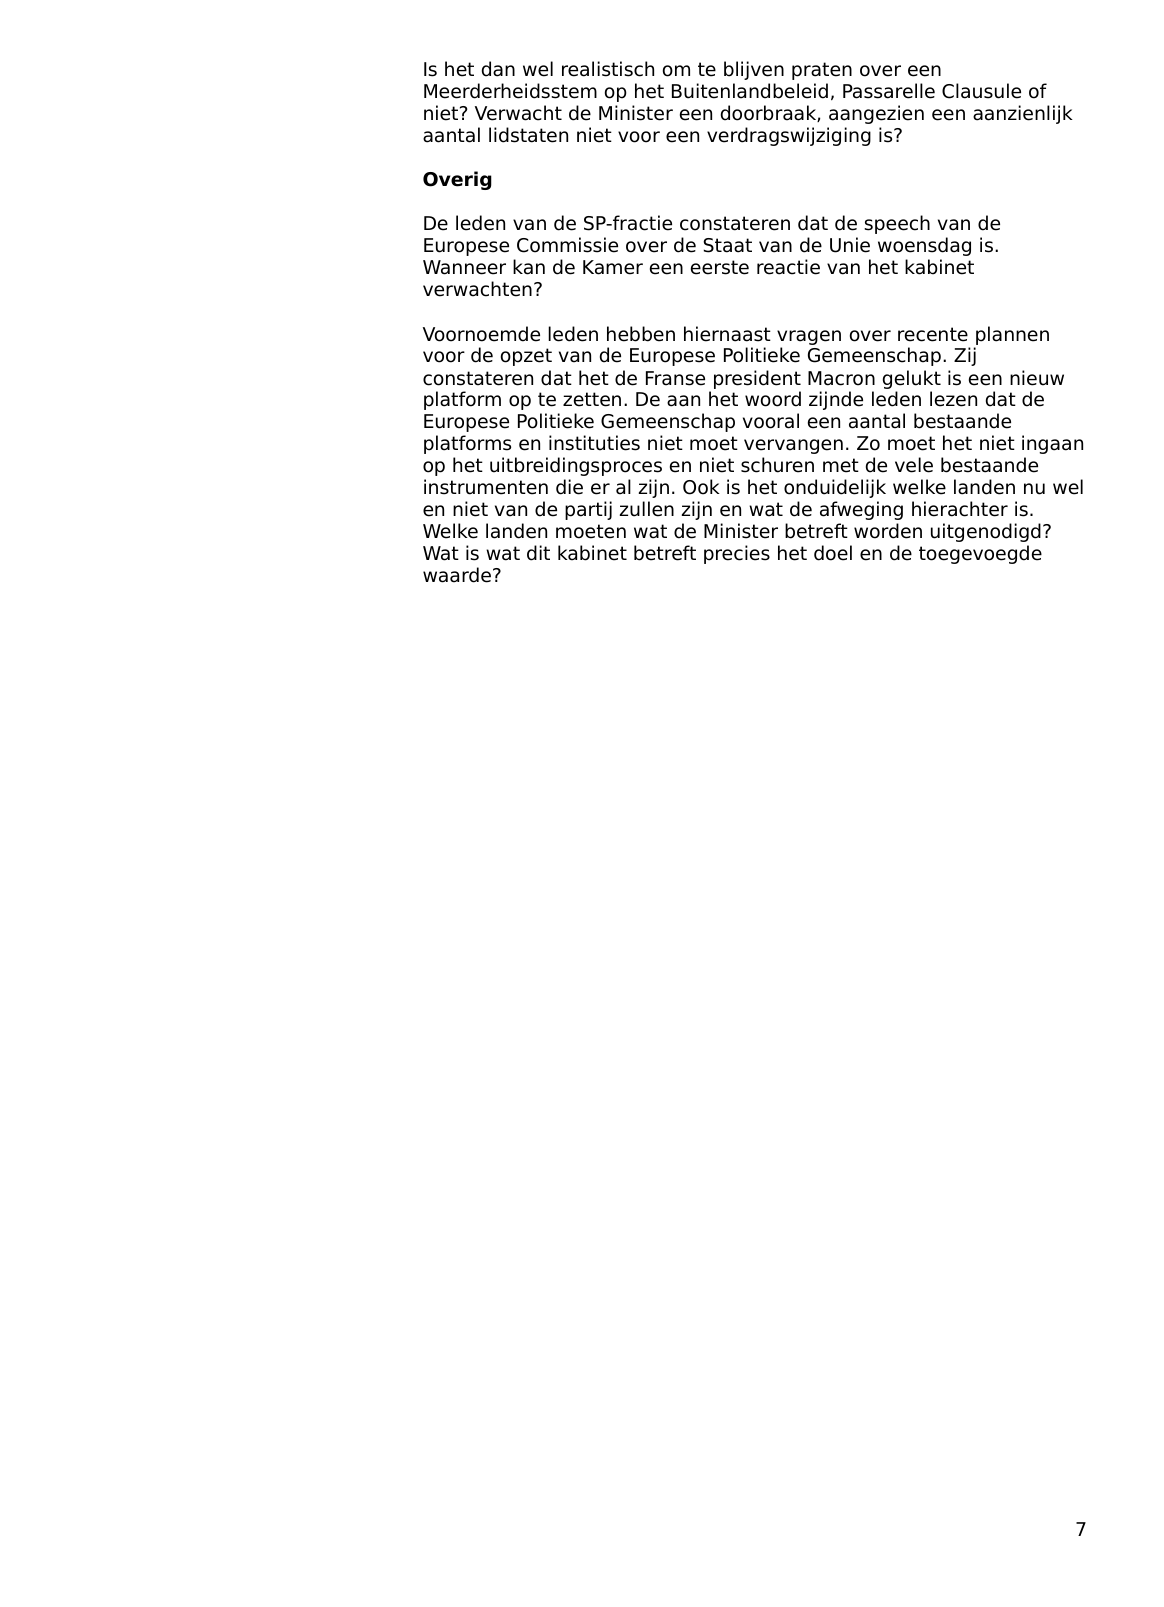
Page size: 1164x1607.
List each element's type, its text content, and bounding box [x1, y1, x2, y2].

subtitle Overig [422, 169, 1087, 191]
text Is het dan wel realistisch om te blijven praten over een Meerderheidsstem op het Buitenlandbeleid, Passarelle Clausule of niet? Verwacht de Minister een doorbraak, aangezien een aanzienlijk aantal lidstaten niet voor een verdragswijziging is? [422, 59, 1087, 147]
text De leden van de SP-fractie constateren dat de speech van de Europese Commissie over de Staat van de Unie woensdag is. Wanneer kan de Kamer een eerste reactie van het kabinet verwachten? [422, 213, 1087, 301]
text Voornoemde leden hebben hiernaast vragen over recente plannen voor de opzet van de Europese Politieke Gemeenschap. Zij constateren dat het de Franse president Macron gelukt is een nieuw platform op te zetten. De aan het woord zijnde leden lezen dat de Europese Politieke Gemeenschap vooral een aantal bestaande platforms en instituties niet moet vervangen. Zo moet het niet ingaan op het uitbreidingsproces en niet schuren met de vele bestaande instrumenten die er al zijn. Ook is het onduidelijk welke landen nu wel en niet van de partij zullen zijn en wat de afweging hierachter is. Welke landen moeten wat de Minister betreft worden uitgenodigd? Wat is wat dit kabinet betreft precies het doel en de toegevoegde waarde? [422, 323, 1087, 587]
